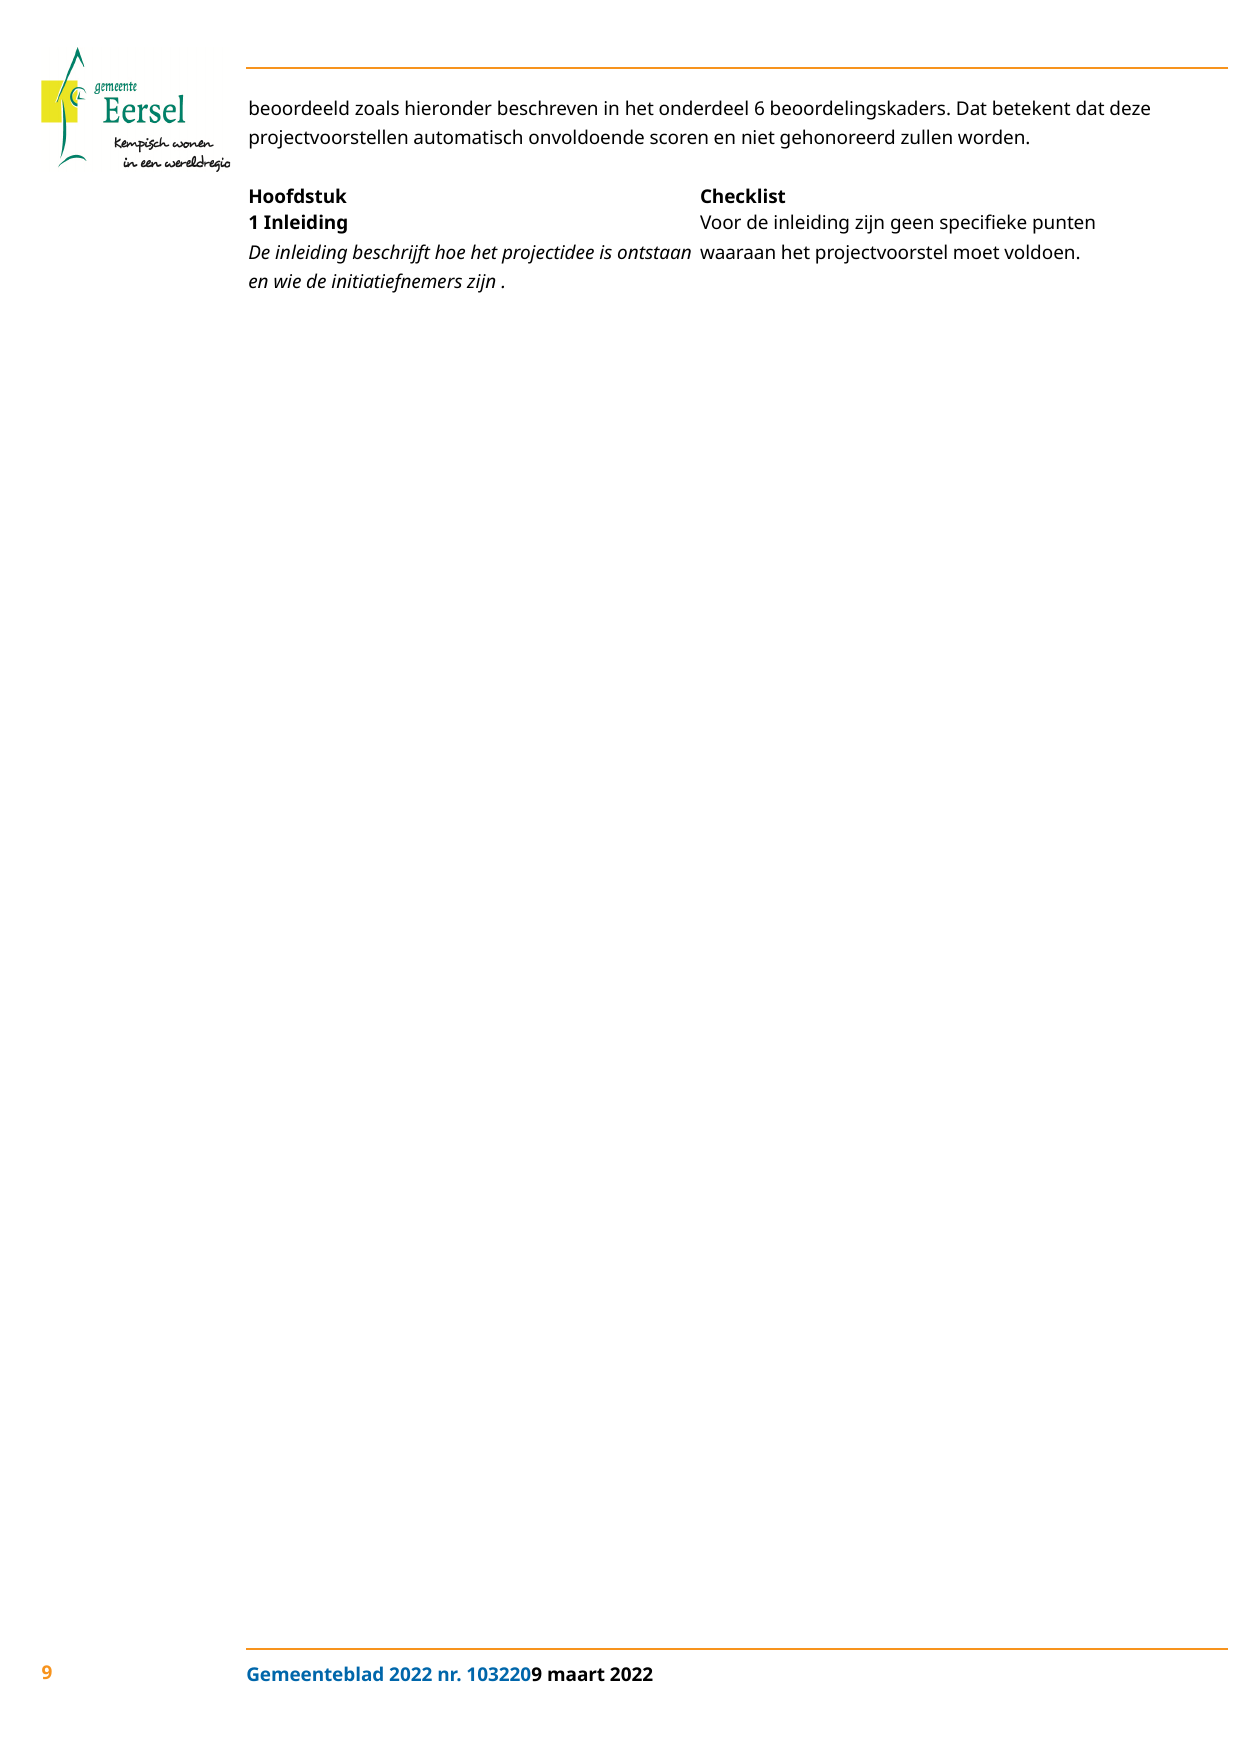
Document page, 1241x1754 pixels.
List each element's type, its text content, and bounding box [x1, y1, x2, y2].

table_cell Voor de inleiding zijn geen specifieke punten waaraan het projectvoorstel moet voldoen. [700, 209, 1152, 294]
table_header Hoofdstuk [248, 184, 700, 209]
text beoordeeld zoals hieronder beschreven in het onderdeel 6 beoordelingskaders. Dat betekent dat deze projectvoorstellen automatisch onvoldoende scoren en niet gehonoreerd zullen worden. [248, 95, 1152, 150]
table_header Checklist [700, 184, 1152, 209]
picture [41, 47, 231, 172]
table_cell 1 Inleiding De inleiding beschrijft hoe het projectidee is ontstaan en wie de initiatiefnemers zijn . [248, 209, 700, 294]
